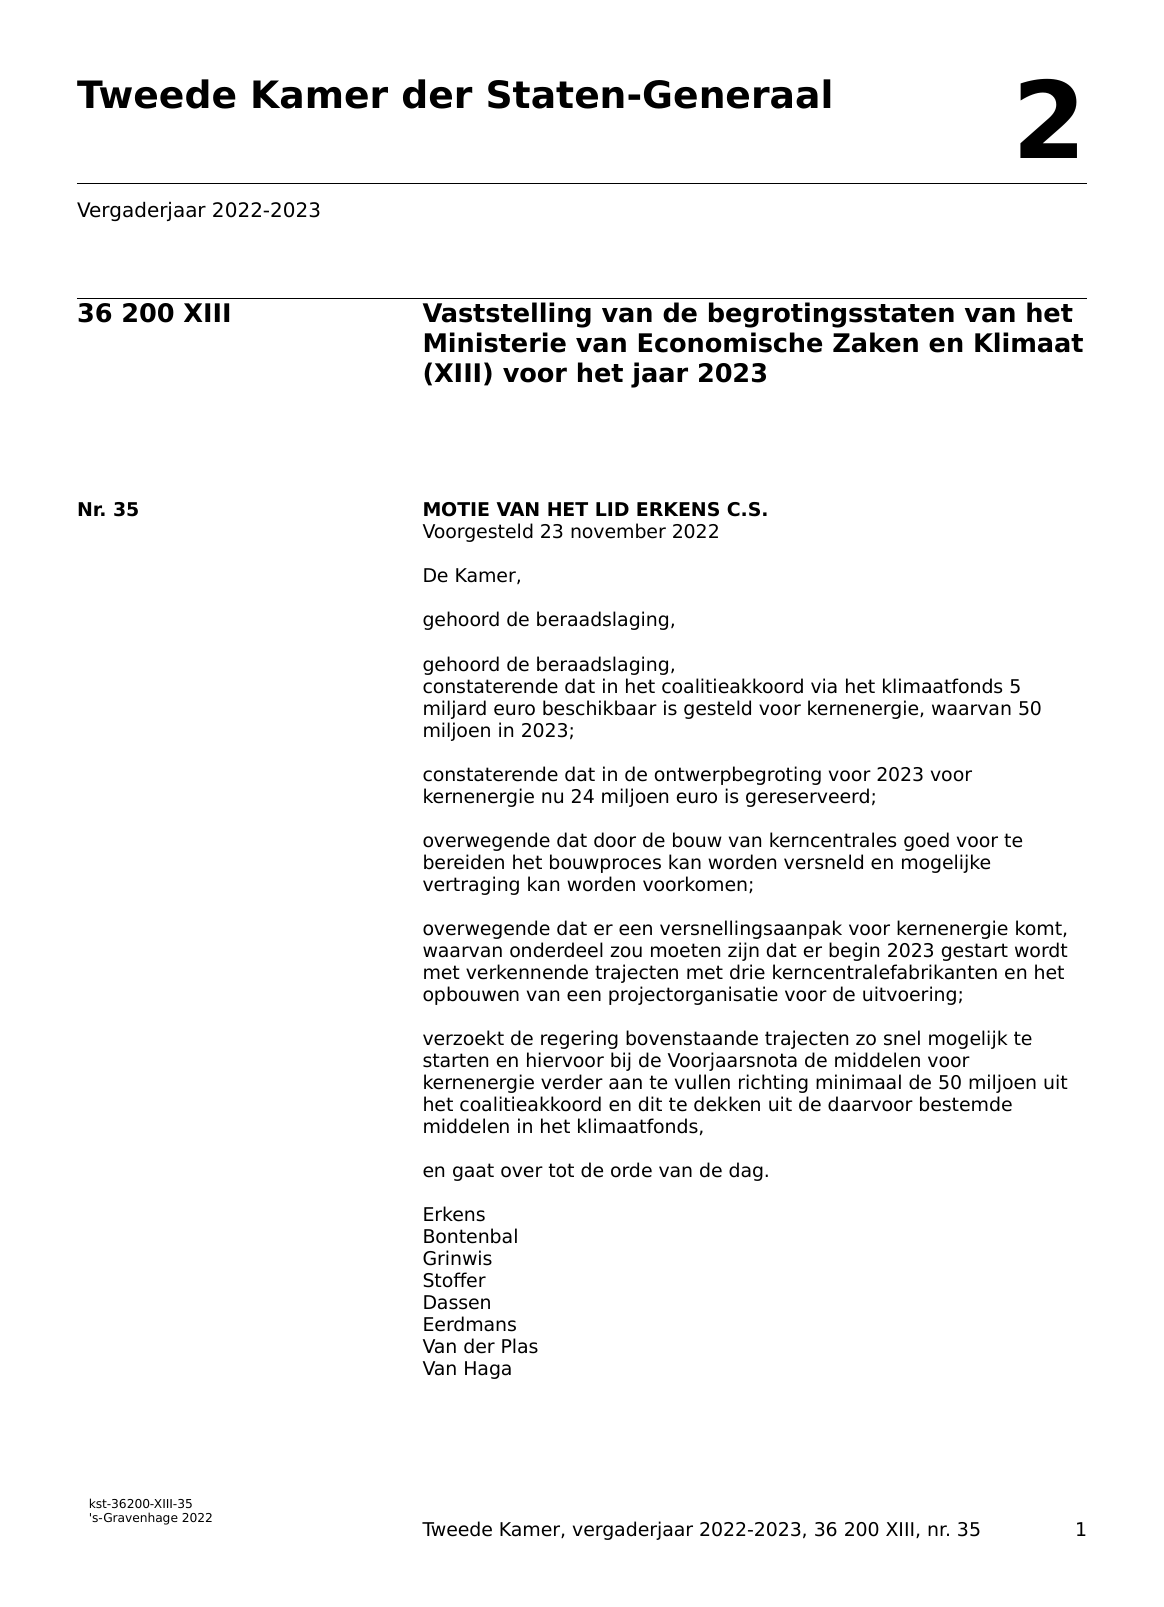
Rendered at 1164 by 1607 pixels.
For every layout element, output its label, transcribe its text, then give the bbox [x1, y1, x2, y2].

text Bontenbal [422, 1226, 1087, 1248]
text Van der Plas [422, 1336, 1087, 1358]
text Voorgesteld 23 november 2022 [422, 521, 1087, 543]
text gehoord de beraadslaging, [422, 609, 1087, 631]
text De Kamer, [422, 565, 1087, 587]
subtitle 36 200 XIII Vaststelling van de begrotingsstaten van het Ministerie van Economische Zaken en Klimaat (XIII) voor het jaar 2023 [77, 299, 1087, 388]
text gehoord de beraadslaging, [422, 653, 1087, 676]
subtitle Nr. 35 MOTIE VAN HET LID ERKENS C.S. [77, 499, 1087, 521]
table_header Tweede Kamer der Staten-Generaal [77, 59, 886, 183]
text 's-Gravenhage 2022 [88, 1511, 323, 1525]
text Dassen [422, 1292, 1087, 1314]
text constaterende dat in het coalitieakkoord via het klimaatfonds 5 miljard euro beschikbaar is gesteld voor kernenergie, waarvan 50 miljoen in 2023; [422, 676, 1087, 741]
text Stoffer [422, 1270, 1087, 1292]
text overwegende dat er een versnellingsaanpak voor kernenergie komt, waarvan onderdeel zou moeten zijn dat er begin 2023 gestart wordt met verkennende trajecten met drie kerncentralefabrikanten en het opbouwen van een projectorganisatie voor de uitvoering; [422, 918, 1087, 1006]
table_cell Vergaderjaar 2022-2023 [77, 184, 1087, 298]
text en gaat over tot de orde van de dag. [422, 1160, 1087, 1182]
text Van Haga [422, 1358, 1087, 1380]
text verzoekt de regering bovenstaande trajecten zo snel mogelijk te starten en hiervoor bij de Voorjaarsnota de middelen voor kernenergie verder aan te vullen richting minimaal de 50 miljoen uit het coalitieakkoord en dit te dekken uit de daarvoor bestemde middelen in het klimaatfonds, [422, 1028, 1087, 1138]
text Eerdmans [422, 1314, 1087, 1336]
text Grinwis [422, 1248, 1087, 1270]
text kst-36200-XIII-35 [88, 1497, 323, 1511]
table_header 2 [886, 59, 1087, 183]
text overwegende dat door de bouw van kerncentrales goed voor te bereiden het bouwproces kan worden versneld en mogelijke vertraging kan worden voorkomen; [422, 830, 1087, 896]
text constaterende dat in de ontwerpbegroting voor 2023 voor kernenergie nu 24 miljoen euro is gereserveerd; [422, 764, 1087, 808]
text Erkens [422, 1204, 1087, 1226]
